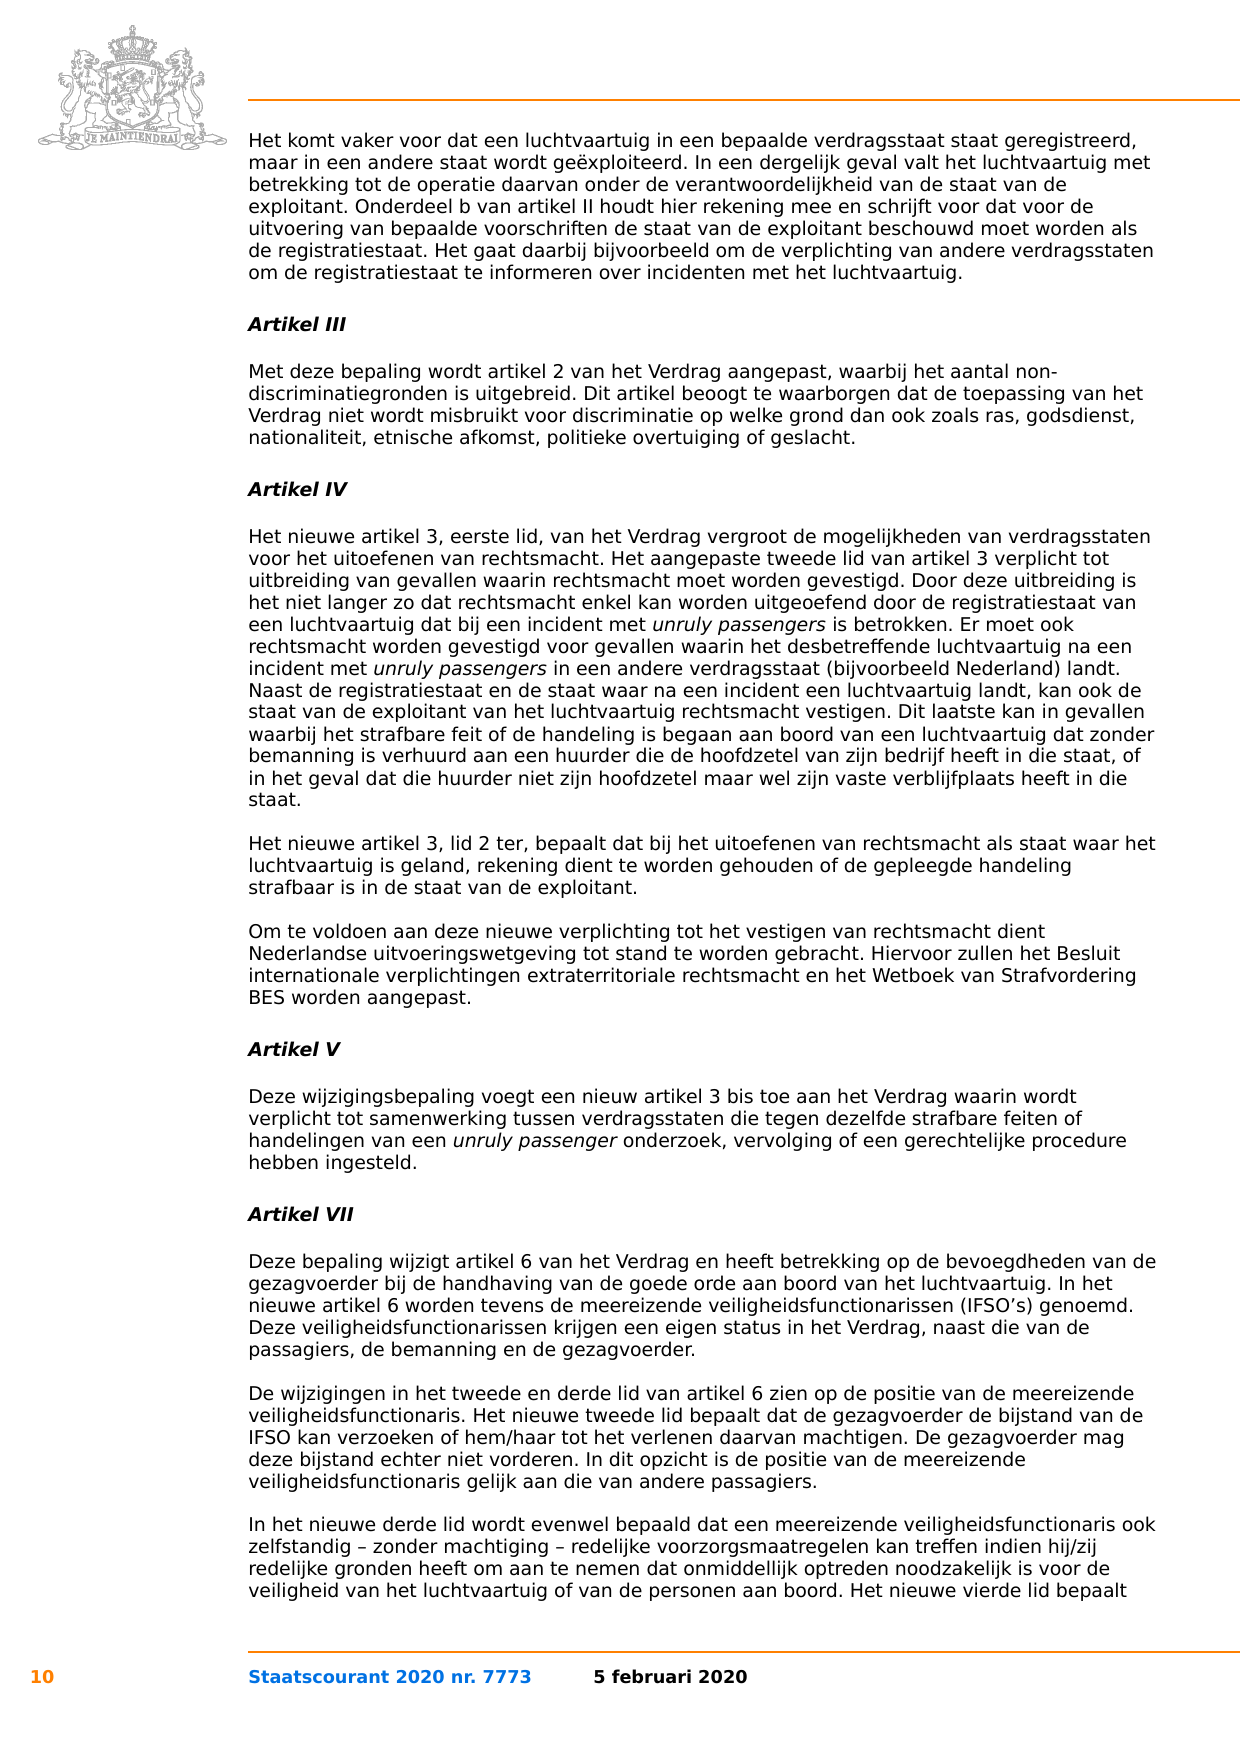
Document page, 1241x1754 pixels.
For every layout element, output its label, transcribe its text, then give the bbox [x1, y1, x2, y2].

text In het nieuwe derde lid wordt evenwel bepaald dat een meereizende veiligheidsfunctionaris ook zelfstandig – zonder machtiging – redelijke voorzorgsmaatregelen kan treffen indien hij/zij redelijke gronden heeft om aan te nemen dat onmiddellijk optreden noodzakelijk is voor de veiligheid van het luchtvaartuig of van de personen aan boord. Het nieuwe vierde lid bepaalt [248, 1514, 1163, 1602]
text Het nieuwe artikel 3, eerste lid, van het Verdrag vergroot de mogelijkheden van verdragsstaten voor het uitoefenen van rechtsmacht. Het aangepaste tweede lid van artikel 3 verplicht tot uitbreiding van gevallen waarin rechtsmacht moet worden gevestigd. Door deze uitbreiding is het niet langer zo dat rechtsmacht enkel kan worden uitgeoefend door de registratiestaat van een luchtvaartuig dat bij een incident met unruly passengers is betrokken. Er moet ook rechtsmacht worden gevestigd voor gevallen waarin het desbetreffende luchtvaartuig na een incident met unruly passengers in een andere verdragsstaat (bijvoorbeeld Nederland) landt. Naast de registratiestaat en de staat waar na een incident een luchtvaartuig landt, kan ook de staat van de exploitant van het luchtvaartuig rechtsmacht vestigen. Dit laatste kan in gevallen waarbij het strafbare feit of de handeling is begaan aan boord van een luchtvaartuig dat zonder bemanning is verhuurd aan een huurder die de hoofdzetel van zijn bedrijf heeft in die staat, of in het geval dat die huurder niet zijn hoofdzetel maar wel zijn vaste verblijfplaats heeft in die staat. [248, 526, 1163, 811]
subtitle Artikel IV [248, 479, 1163, 501]
subtitle Artikel VII [248, 1204, 1163, 1226]
text Deze bepaling wijzigt artikel 6 van het Verdrag en heeft betrekking op de bevoegdheden van de gezagvoerder bij de handhaving van de goede orde aan boord van het luchtvaartuig. In het nieuwe artikel 6 worden tevens de meereizende veiligheidsfunctionarissen (IFSO’s) genoemd. Deze veiligheidsfunctionarissen krijgen een eigen status in het Verdrag, naast die van de passagiers, de bemanning en de gezagvoerder. [248, 1251, 1163, 1361]
picture [38, 25, 227, 150]
text Het nieuwe artikel 3, lid 2 ter, bepaalt dat bij het uitoefenen van rechtsmacht als staat waar het luchtvaartuig is geland, rekening dient te worden gehouden of de gepleegde handeling strafbaar is in de staat van de exploitant. [248, 833, 1163, 899]
text Met deze bepaling wordt artikel 2 van het Verdrag aangepast, waarbij het aantal non-discriminatiegronden is uitgebreid. Dit artikel beoogt te waarborgen dat de toepassing van het Verdrag niet wordt misbruikt voor discriminatie op welke grond dan ook zoals ras, godsdienst, nationaliteit, etnische afkomst, politieke overtuiging of geslacht. [248, 361, 1163, 449]
subtitle Artikel III [248, 314, 1163, 336]
subtitle Artikel V [248, 1039, 1163, 1061]
text De wijzigingen in het tweede en derde lid van artikel 6 zien op de positie van de meereizende veiligheidsfunctionaris. Het nieuwe tweede lid bepaalt dat de gezagvoerder de bijstand van de IFSO kan verzoeken of hem/haar tot het verlenen daarvan machtigen. De gezagvoerder mag deze bijstand echter niet vorderen. In dit opzicht is de positie van de meereizende veiligheidsfunctionaris gelijk aan die van andere passagiers. [248, 1383, 1163, 1492]
text Deze wijzigingsbepaling voegt een nieuw artikel 3 bis toe aan het Verdrag waarin wordt verplicht tot samenwerking tussen verdragsstaten die tegen dezelfde strafbare feiten of handelingen van een unruly passenger onderzoek, vervolging of een gerechtelijke procedure hebben ingesteld. [248, 1086, 1163, 1174]
text Om te voldoen aan deze nieuwe verplichting tot het vestigen van rechtsmacht dient Nederlandse uitvoeringswetgeving tot stand te worden gebracht. Hiervoor zullen het Besluit internationale verplichtingen extraterritoriale rechtsmacht en het Wetboek van Strafvordering BES worden aangepast. [248, 921, 1163, 1009]
text Het komt vaker voor dat een luchtvaartuig in een bepaalde verdragsstaat staat geregistreerd, maar in een andere staat wordt geëxploiteerd. In een dergelijk geval valt het luchtvaartuig met betrekking tot de operatie daarvan onder de verantwoordelijkheid van de staat van de exploitant. Onderdeel b van artikel II houdt hier rekening mee en schrijft voor dat voor de uitvoering van bepaalde voorschriften de staat van de exploitant beschouwd moet worden als de registratiestaat. Het gaat daarbij bijvoorbeeld om de verplichting van andere verdragsstaten om de registratiestaat te informeren over incidenten met het luchtvaartuig. [248, 130, 1163, 284]
